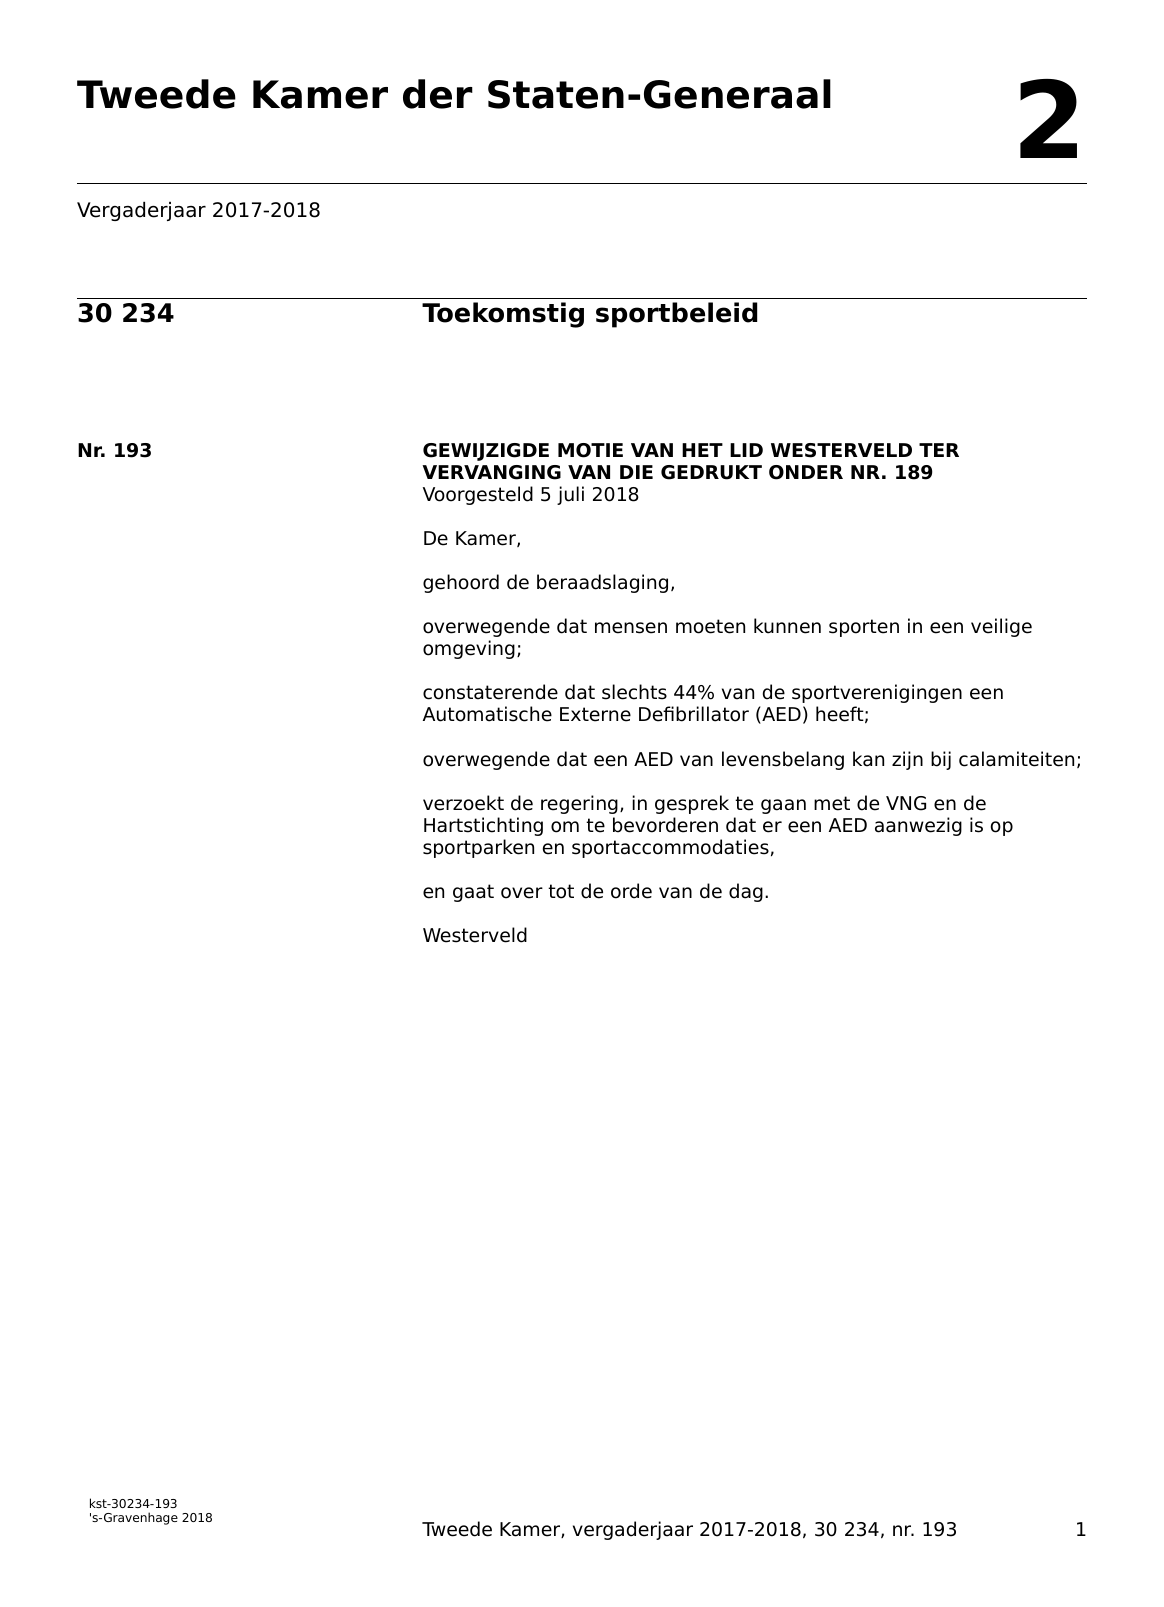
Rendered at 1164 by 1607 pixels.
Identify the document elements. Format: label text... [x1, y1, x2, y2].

table_cell Vergaderjaar 2017-2018 [77, 184, 1087, 298]
text overwegende dat mensen moeten kunnen sporten in een veilige omgeving; [422, 616, 1087, 660]
table_header Tweede Kamer der Staten-Generaal [77, 59, 886, 183]
subtitle Nr. 193 GEWIJZIGDE MOTIE VAN HET LID WESTERVELD TER VERVANGING VAN DIE GEDRUKT ONDER NR. 189 [77, 440, 1087, 484]
text overwegende dat een AED van levensbelang kan zijn bij calamiteiten; [422, 748, 1087, 770]
text De Kamer, [422, 528, 1087, 550]
text Voorgesteld 5 juli 2018 [422, 484, 1087, 506]
text Westerveld [422, 925, 1087, 947]
table_header 2 [886, 59, 1087, 183]
text kst-30234-193 [88, 1497, 323, 1511]
text gehoord de beraadslaging, [422, 572, 1087, 594]
text constaterende dat slechts 44% van de sportverenigingen een Automatische Externe Defibrillator (AED) heeft; [422, 682, 1087, 726]
text 's-Gravenhage 2018 [88, 1511, 323, 1525]
subtitle 30 234 Toekomstig sportbeleid [77, 299, 1087, 329]
text verzoekt de regering, in gesprek te gaan met de VNG en de Hartstichting om te bevorderen dat er een AED aanwezig is op sportparken en sportaccommodaties, [422, 793, 1087, 858]
text en gaat over tot de orde van de dag. [422, 881, 1087, 903]
